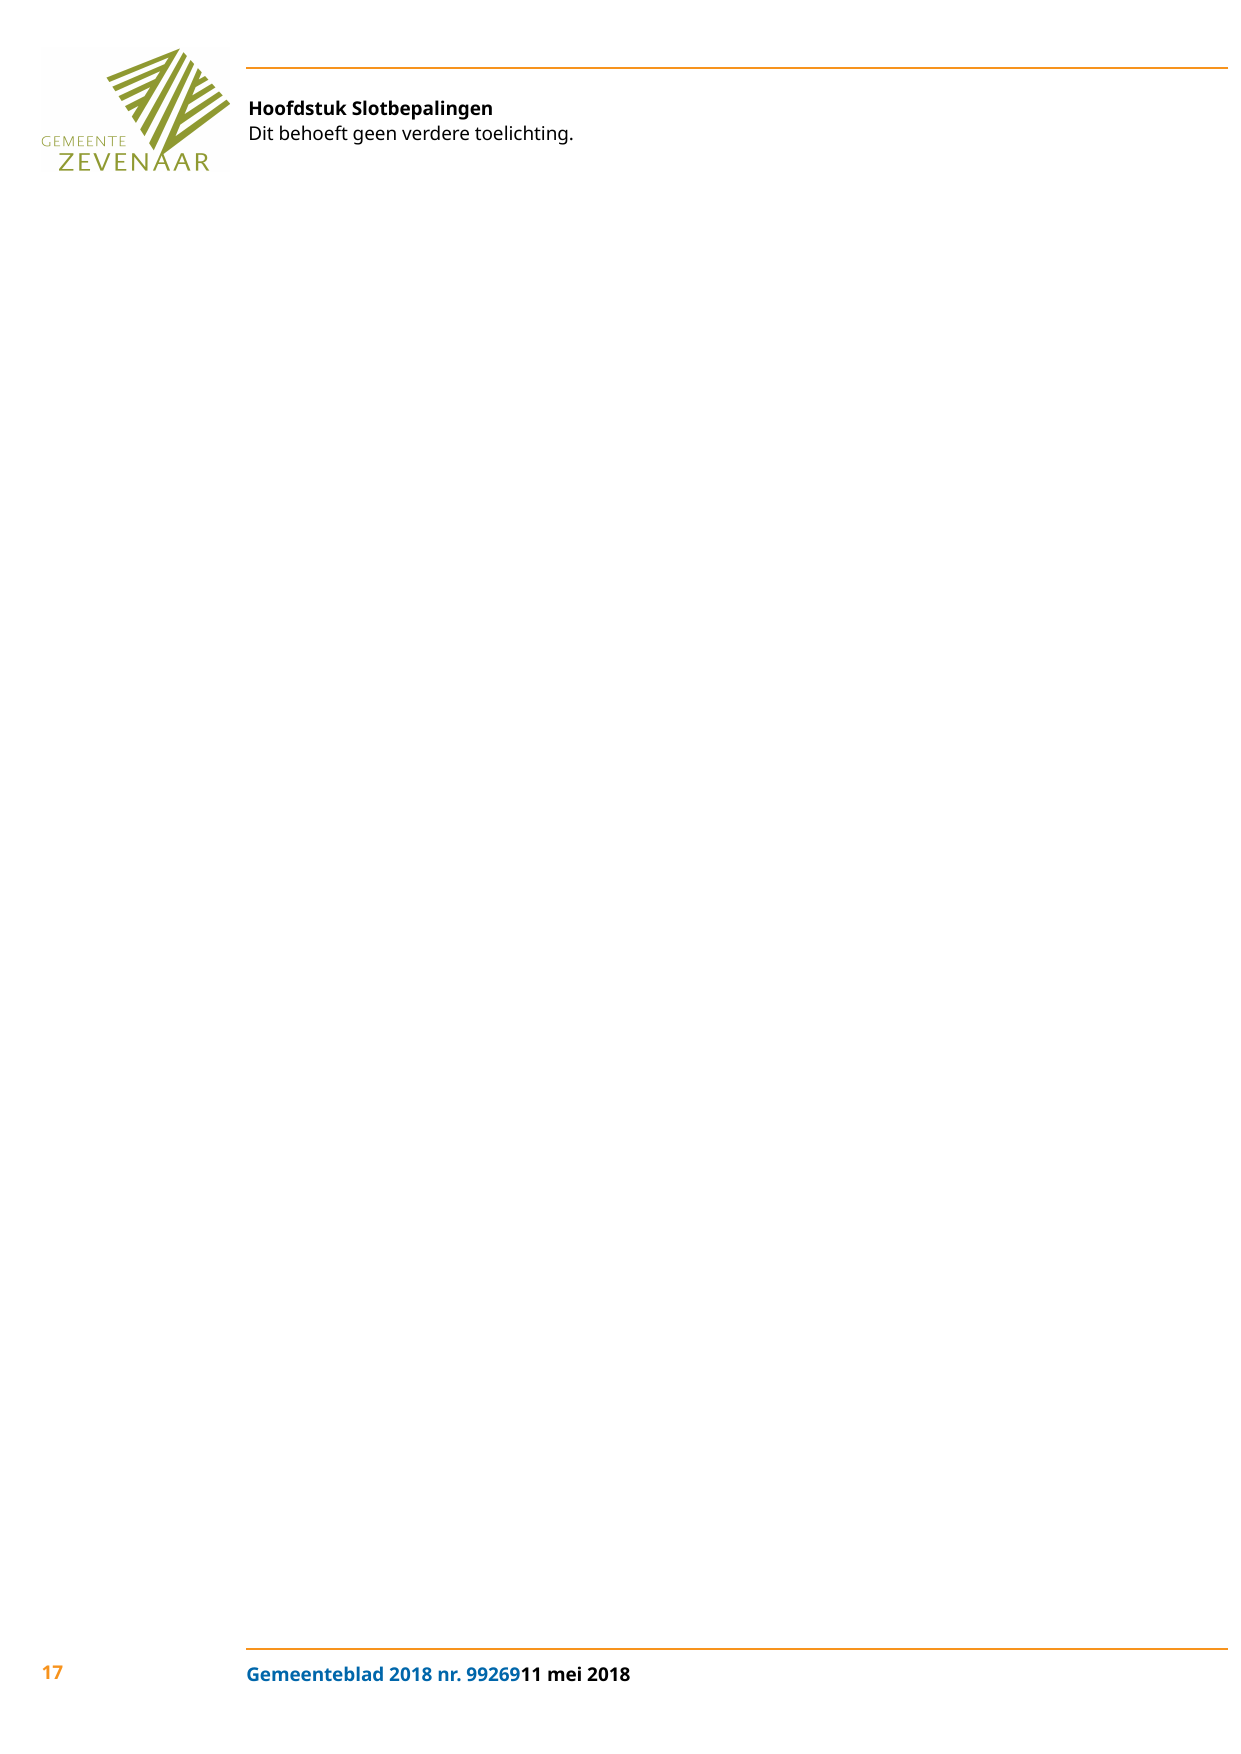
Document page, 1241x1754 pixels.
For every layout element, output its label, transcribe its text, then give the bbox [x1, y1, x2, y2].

text Dit behoeft geen verdere toelichting. [248, 121, 1152, 146]
text Hoofdstuk Slotbepalingen [248, 95, 1152, 121]
picture [41, 47, 231, 172]
